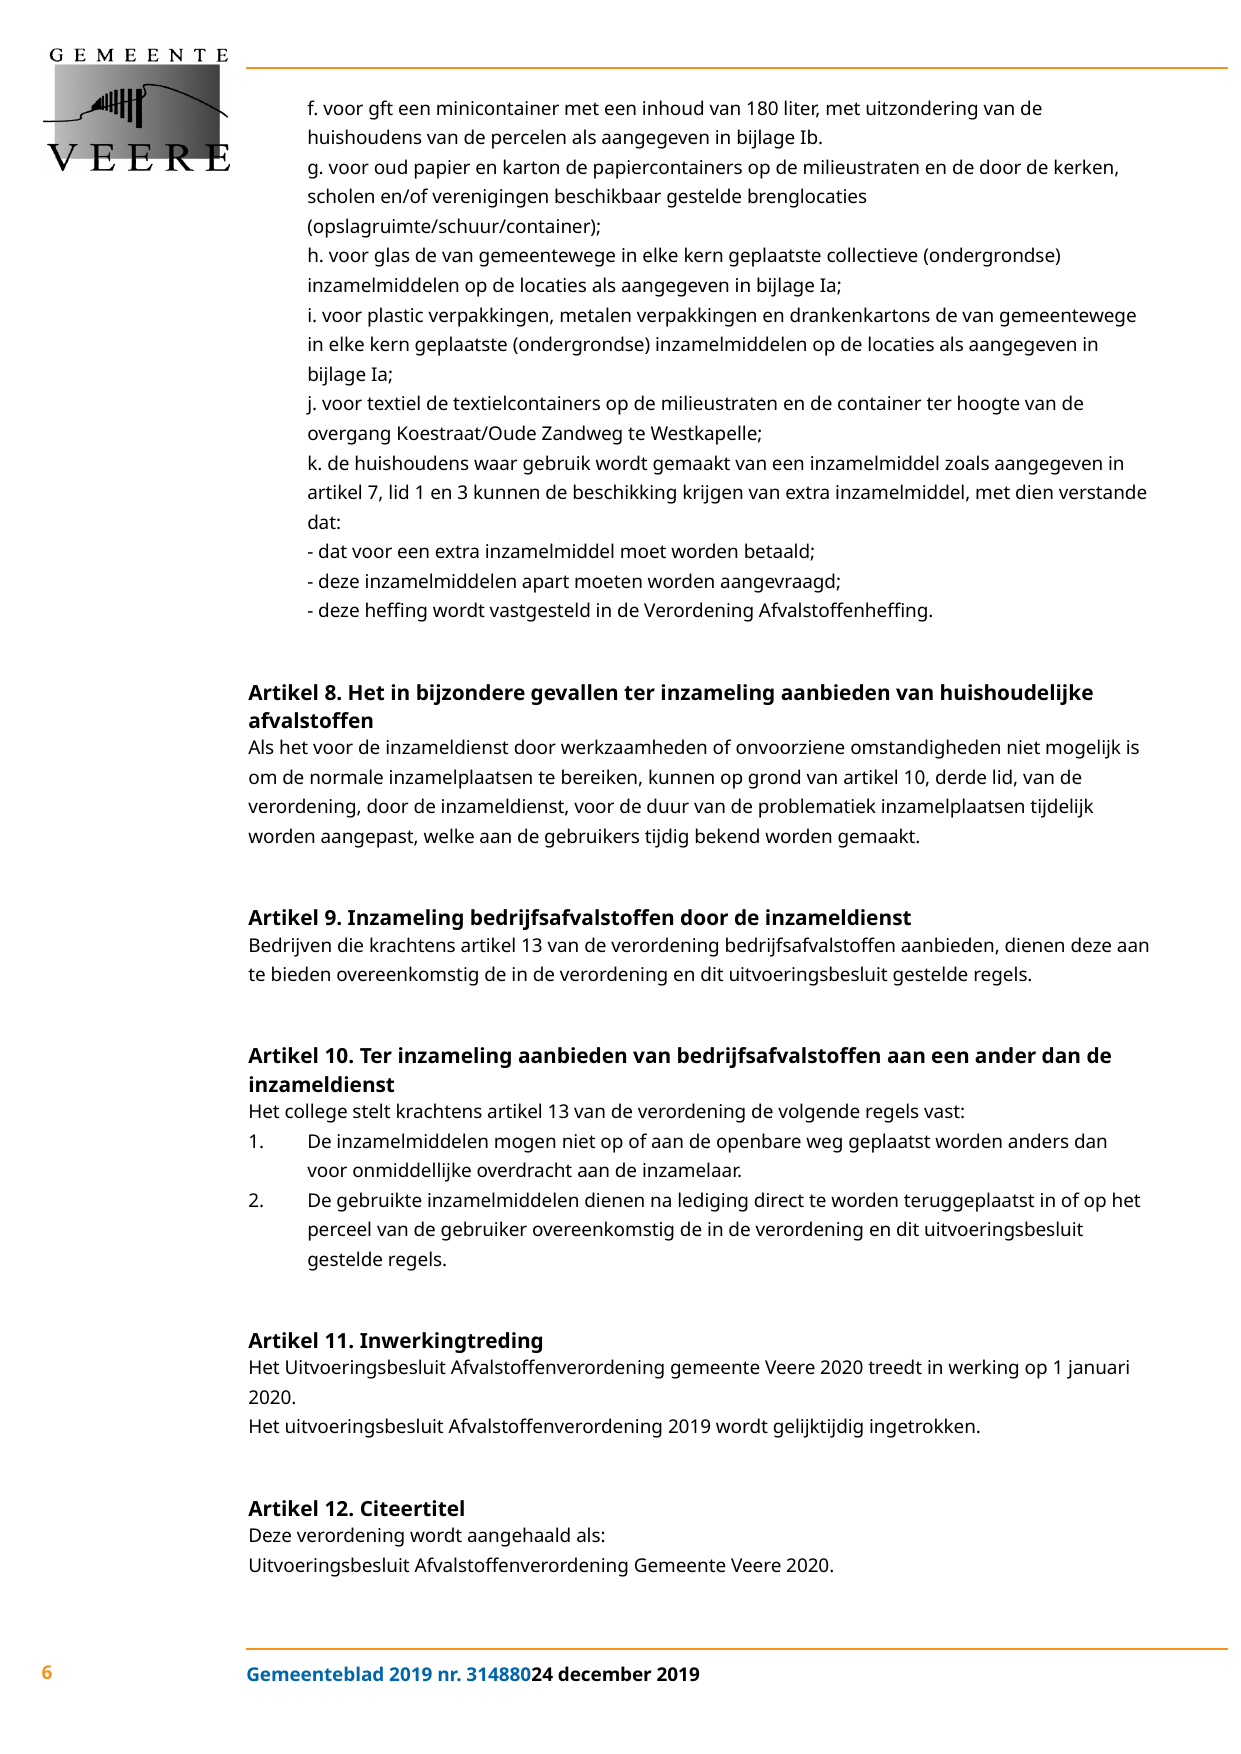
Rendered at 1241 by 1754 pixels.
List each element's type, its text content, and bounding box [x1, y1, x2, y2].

picture [41, 47, 231, 172]
list - deze heffing wordt vastgesteld in de Verordening Afvalstoffenheffing. [248, 598, 1152, 623]
list j. voor textiel de textielcontainers op de milieustraten en de container ter hoogte van de overgang Koestraat/Oude Zandweg te Westkapelle; [248, 391, 1152, 446]
list f. voor gft een minicontainer met een inhoud van 180 liter, met uitzondering van de huishoudens van de percelen als aangegeven in bijlage Ib. [248, 95, 1152, 150]
text Artikel 9. Inzameling bedrijfsafvalstoffen door de inzameldienst [248, 903, 1152, 932]
text Artikel 8. Het in bijzondere gevallen ter inzameling aanbieden van huishoudelijke afvalstoffen [248, 678, 1152, 734]
text Artikel 12. Citeertitel [248, 1494, 1152, 1522]
list De gebruikte inzamelmiddelen dienen na lediging direct te worden teruggeplaatst in of op het perceel van de gebruiker overeenkomstig de in de verordening en dit uitvoeringsbesluit gestelde regels. [248, 1187, 1152, 1272]
text Als het voor de inzameldienst door werkzaamheden of onvoorziene omstandigheden niet mogelijk is om de normale inzamelplaatsen te bereiken, kunnen op grond van artikel 10, derde lid, van de verordening, door de inzameldienst, voor de duur van de problematiek inzamelplaatsen tijdelijk worden aangepast, welke aan de gebruikers tijdig bekend worden gemaakt. [248, 734, 1152, 849]
list h. voor glas de van gemeentewege in elke kern geplaatste collectieve (ondergrondse) inzamelmiddelen op de locaties als aangegeven in bijlage Ia; [248, 243, 1152, 298]
text Uitvoeringsbesluit Afvalstoffenverordening Gemeente Veere 2020. [248, 1552, 1152, 1577]
list i. voor plastic verpakkingen, metalen verpakkingen en drankenkartons de van gemeentewege in elke kern geplaatste (ondergrondse) inzamelmiddelen op de locaties als aangegeven in bijlage Ia; [248, 302, 1152, 387]
list De inzamelmiddelen mogen niet op of aan de openbare weg geplaatst worden anders dan voor onmiddellijke overdracht aan de inzamelaar. [248, 1128, 1152, 1183]
text Deze verordening wordt aangehaald als: [248, 1522, 1152, 1548]
text Artikel 10. Ter inzameling aanbieden van bedrijfsafvalstoffen aan een ander dan de inzameldienst [248, 1041, 1152, 1098]
text Bedrijven die krachtens artikel 13 van de verordening bedrijfsafvalstoffen aanbieden, dienen deze aan te bieden overeenkomstig de in de verordening en dit uitvoeringsbesluit gestelde regels. [248, 932, 1152, 987]
list g. voor oud papier en karton de papiercontainers op de milieustraten en de door de kerken, scholen en/of verenigingen beschikbaar gestelde brenglocaties (opslagruimte/schuur/container); [248, 154, 1152, 239]
text Artikel 11. Inwerkingtreding [248, 1326, 1152, 1354]
text Het college stelt krachtens artikel 13 van de verordening de volgende regels vast: [248, 1098, 1152, 1124]
list k. de huishoudens waar gebruik wordt gemaakt van een inzamelmiddel zoals aangegeven in artikel 7, lid 1 en 3 kunnen de beschikking krijgen van extra inzamelmiddel, met dien verstande dat: [248, 450, 1152, 535]
list - dat voor een extra inzamelmiddel moet worden betaald; [248, 538, 1152, 564]
text Het Uitvoeringsbesluit Afvalstoffenverordening gemeente Veere 2020 treedt in werking op 1 januari 2020. [248, 1354, 1152, 1410]
text Het uitvoeringsbesluit Afvalstoffenverordening 2019 wordt gelijktijdig ingetrokken. [248, 1414, 1152, 1439]
list - deze inzamelmiddelen apart moeten worden aangevraagd; [248, 568, 1152, 594]
